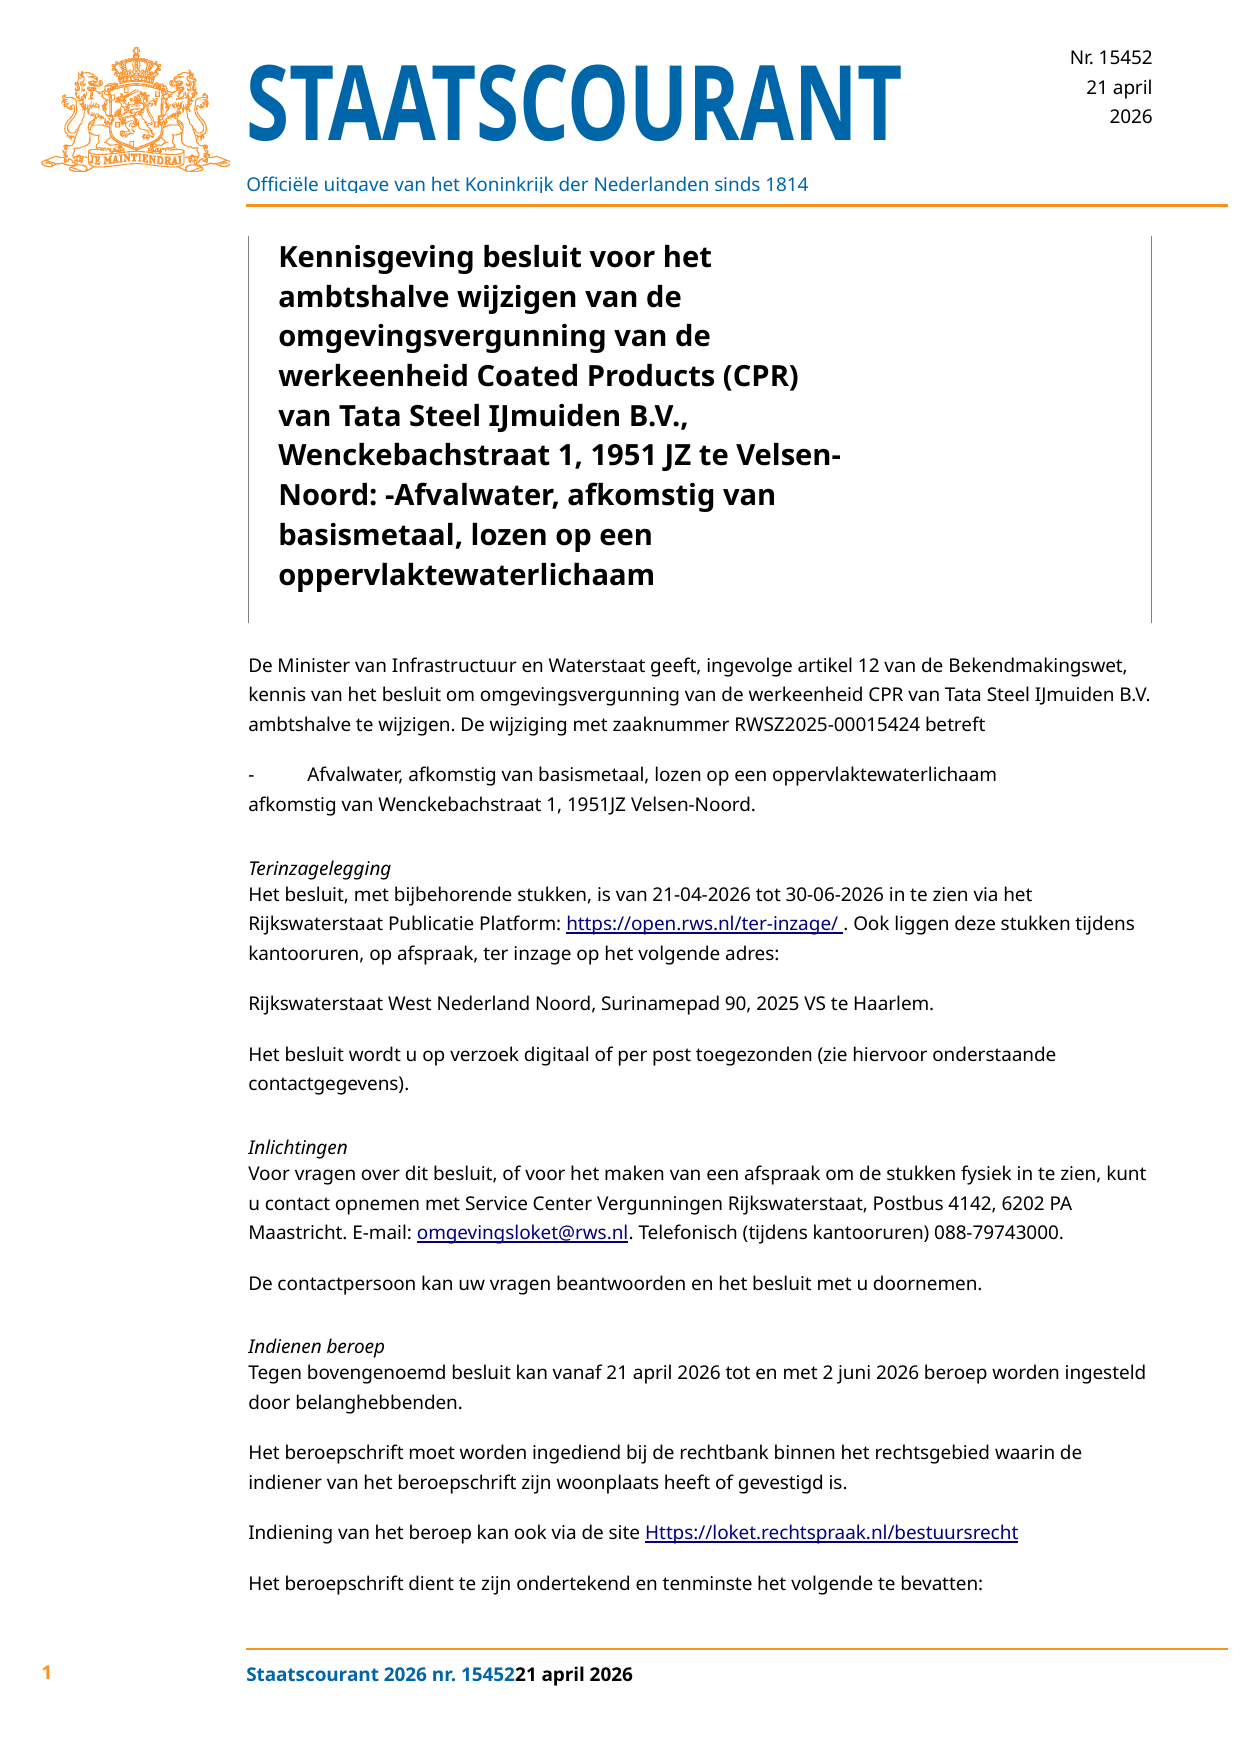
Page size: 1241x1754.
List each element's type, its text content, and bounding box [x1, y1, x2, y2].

text De contactpersoon kan uw vragen beantwoorden en het besluit met u doornemen. [248, 1270, 1152, 1296]
text Het besluit, met bijbehorende stukken, is van 21-04-2026 tot 30-06-2026 in te zien via het Rijkswaterstaat Publicatie Platform: https://open.rws.nl/ter-inzage/ . Ook liggen deze stukken tijdens kantooruren, op afspraak, ter inzage op het volgende adres: [248, 881, 1152, 966]
table_header [850, 414, 1151, 623]
picture [912, 236, 1090, 414]
text Inlichtingen [248, 1134, 1152, 1160]
table_header [850, 236, 912, 413]
table_header [1090, 236, 1151, 413]
text Tegen bovengenoemd besluit kan vanaf 21 april 2026 tot en met 2 juni 2026 beroep worden ingesteld door belanghebbenden. [248, 1359, 1152, 1415]
text De Minister van Infrastructuur en Waterstaat geeft, ingevolge artikel 12 van de Bekendmakingswet, kennis van het besluit om omgevingsvergunning van de werkeenheid CPR van Tata Steel IJmuiden B.V. ambtshalve te wijzigen. De wijziging met zaaknummer RWSZ2025-00015424 betreft [248, 652, 1152, 737]
text Terinzagelegging [248, 855, 1152, 881]
text Het beroepschrift moet worden ingediend bij de rechtbank binnen het rechtsgebied waarin de indiener van het beroepschrift zijn woonplaats heeft of gevestigd is. [248, 1439, 1152, 1495]
text Het beroepschrift dient te zijn ondertekend en tenminste het volgende te bevatten: [248, 1570, 1152, 1596]
list Afvalwater, afkomstig van basismetaal, lozen op een oppervlaktewaterlichaam [248, 762, 1152, 787]
text Het besluit wordt u op verzoek digitaal of per post toegezonden (zie hiervoor onderstaande contactgegevens). [248, 1041, 1152, 1096]
table_header Kennisgeving besluit voor het ambtshalve wijzigen van de omgevingsvergunning van de werkeenheid Coated Products (CPR) van Tata Steel IJmuiden B.V., Wenckebachstraat 1, 1951 JZ te Velsen-Noord: -Afvalwater, afkomstig van basismetaal, lozen op een oppervlaktewaterlichaam [249, 236, 850, 623]
text Indiening van het beroep kan ook via de site Https://loket.rechtspraak.nl/bestuursrecht [248, 1519, 1152, 1545]
picture [41, 47, 231, 172]
text Indienen beroep [248, 1334, 1152, 1359]
text Rijkswaterstaat West Nederland Noord, Surinamepad 90, 2025 VS te Haarlem. [248, 991, 1152, 1016]
text afkomstig van Wenckebachstraat 1, 1951JZ Velsen-Noord. [248, 791, 1152, 817]
text Voor vragen over dit besluit, of voor het maken van een afspraak om de stukken fysiek in te zien, kunt u contact opnemen met Service Center Vergunningen Rijkswaterstaat, Postbus 4142, 6202 PA Maastricht. E-mail: omgevingsloket@rws.nl. Telefonisch (tijdens kantooruren) 088-79743000. [248, 1160, 1152, 1245]
